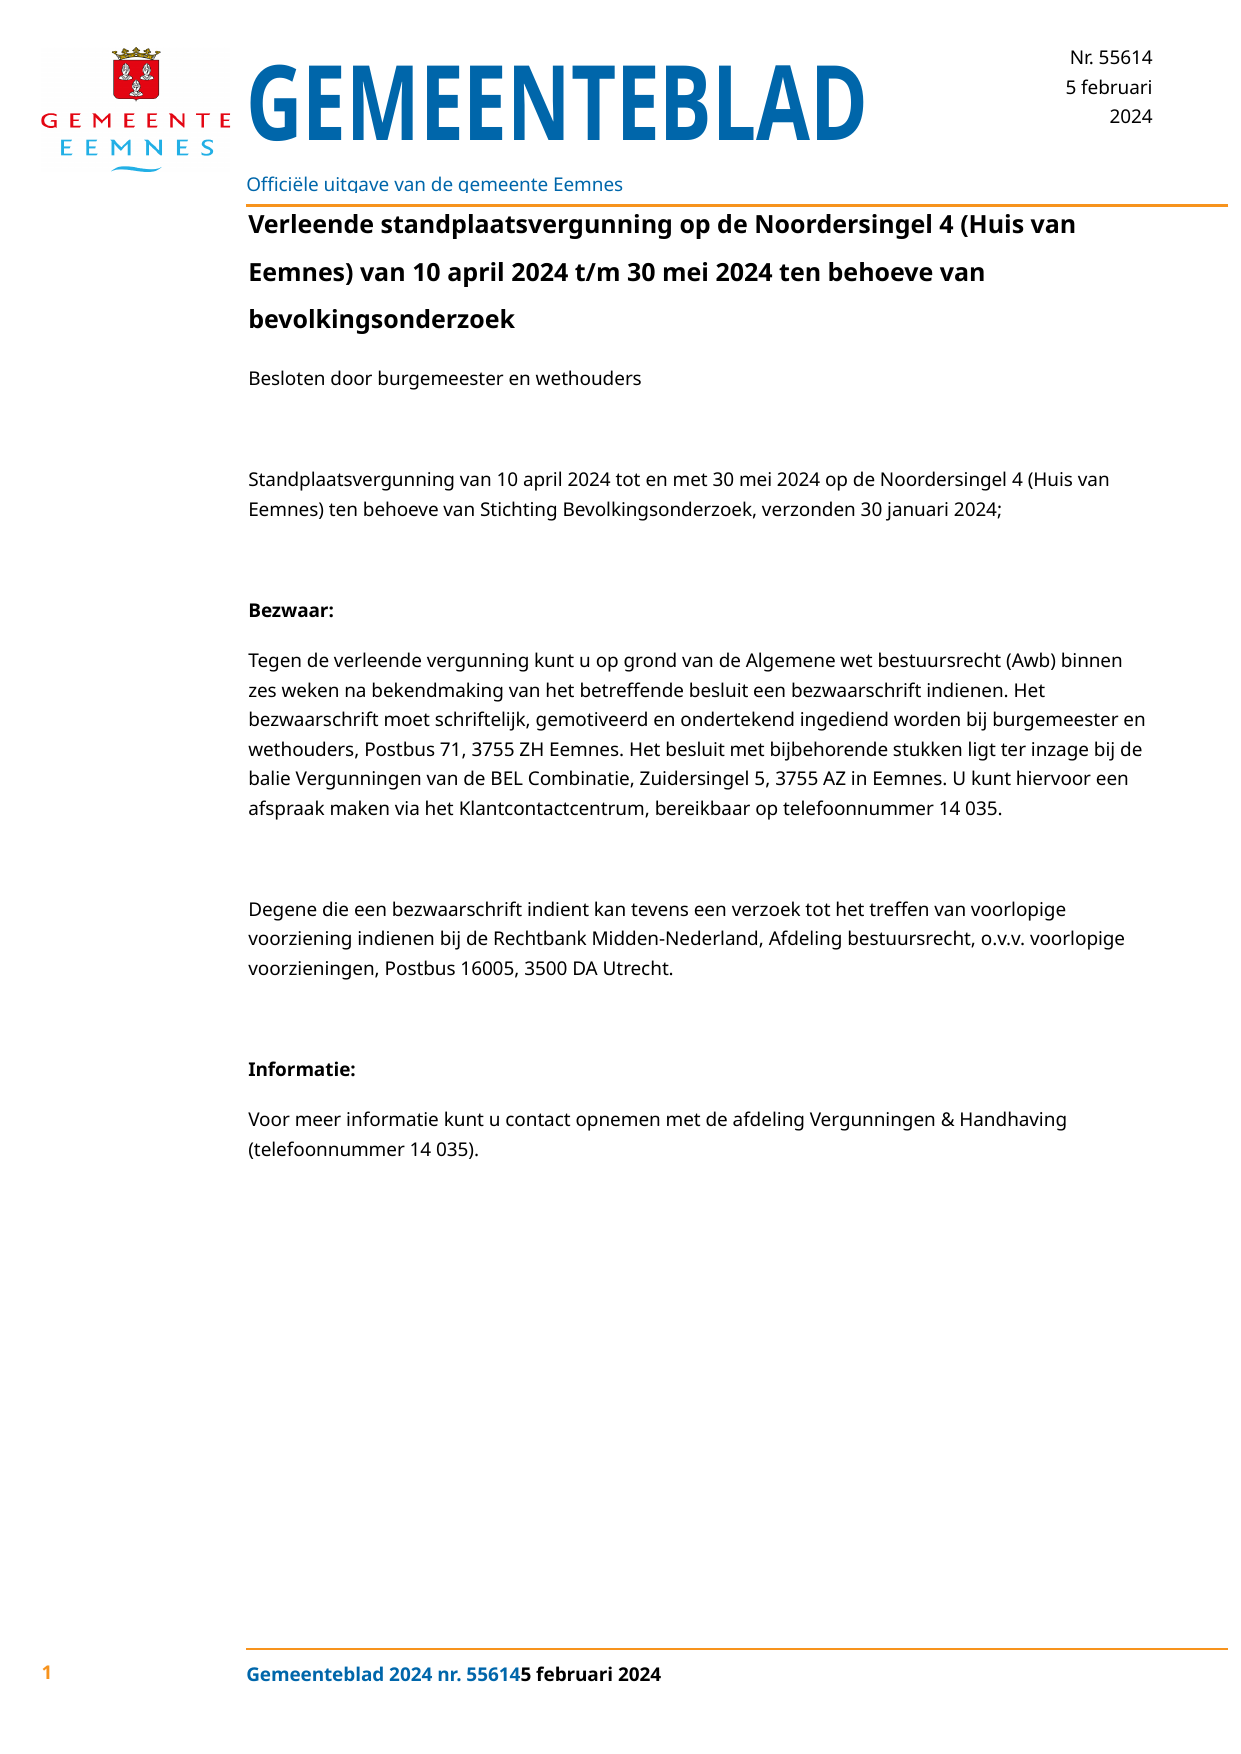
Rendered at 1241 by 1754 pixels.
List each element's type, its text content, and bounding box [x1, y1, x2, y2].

picture [41, 47, 231, 172]
text Besloten door burgemeester en wethouders [248, 366, 1152, 391]
text Standplaatsvergunning van 10 april 2024 tot en met 30 mei 2024 op de Noordersingel 4 (Huis van Eemnes) ten behoeve van Stichting Bevolkingsonderzoek, verzonden 30 januari 2024; [248, 466, 1152, 522]
text Verleende standplaatsvergunning op de Noordersingel 4 (Huis van Eemnes) van 10 april 2024 t/m 30 mei 2024 ten behoeve van bevolkingsonderzoek [248, 207, 1152, 336]
text Degene die een bezwaarschrift indient kan tevens een verzoek tot het treffen van voorlopige voorziening indienen bij de Rechtbank Midden-Nederland, Afdeling bestuursrecht, o.v.v. voorlopige voorzieningen, Postbus 16005, 3500 DA Utrecht. [248, 896, 1152, 981]
text Bezwaar: [248, 597, 1152, 622]
text Voor meer informatie kunt u contact opnemen met de afdeling Vergunningen & Handhaving (telefoonnummer 14 035). [248, 1106, 1152, 1162]
text Tegen de verleende vergunning kunt u op grond van de Algemene wet bestuursrecht (Awb) binnen zes weken na bekendmaking van het betreffende besluit een bezwaarschrift indienen. Het bezwaarschrift moet schriftelijk, gemotiveerd en ondertekend ingediend worden bij burgemeester en wethouders, Postbus 71, 3755 ZH Eemnes. Het besluit met bijbehorende stukken ligt ter inzage bij de balie Vergunningen van de BEL Combinatie, Zuidersingel 5, 3755 AZ in Eemnes. U kunt hiervoor een afspraak maken via het Klantcontactcentrum, bereikbaar op telefoonnummer 14 035. [248, 647, 1152, 821]
text Informatie: [248, 1056, 1152, 1082]
